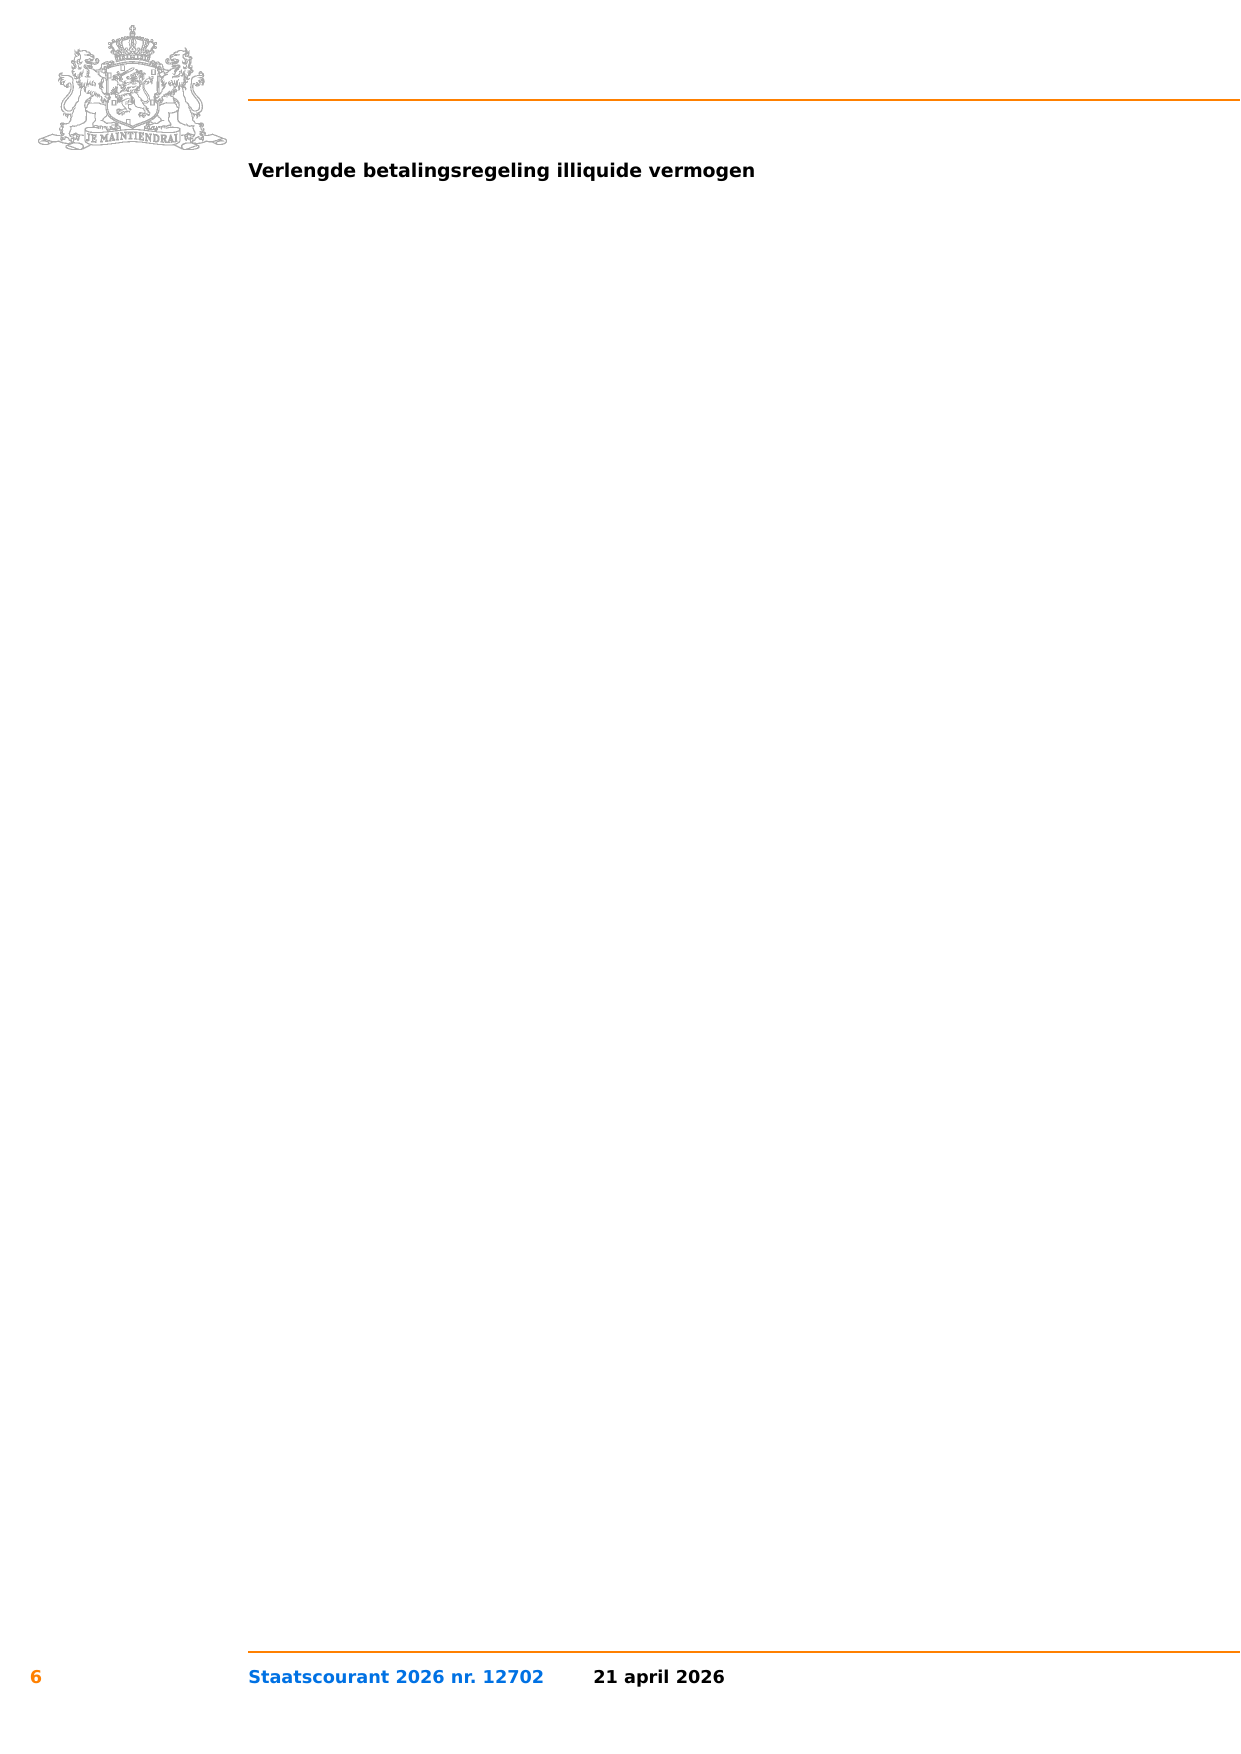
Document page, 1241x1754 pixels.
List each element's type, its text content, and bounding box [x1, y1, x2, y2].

subtitle Verlengde betalingsregeling illiquide vermogen [248, 160, 1163, 182]
picture [38, 25, 227, 150]
